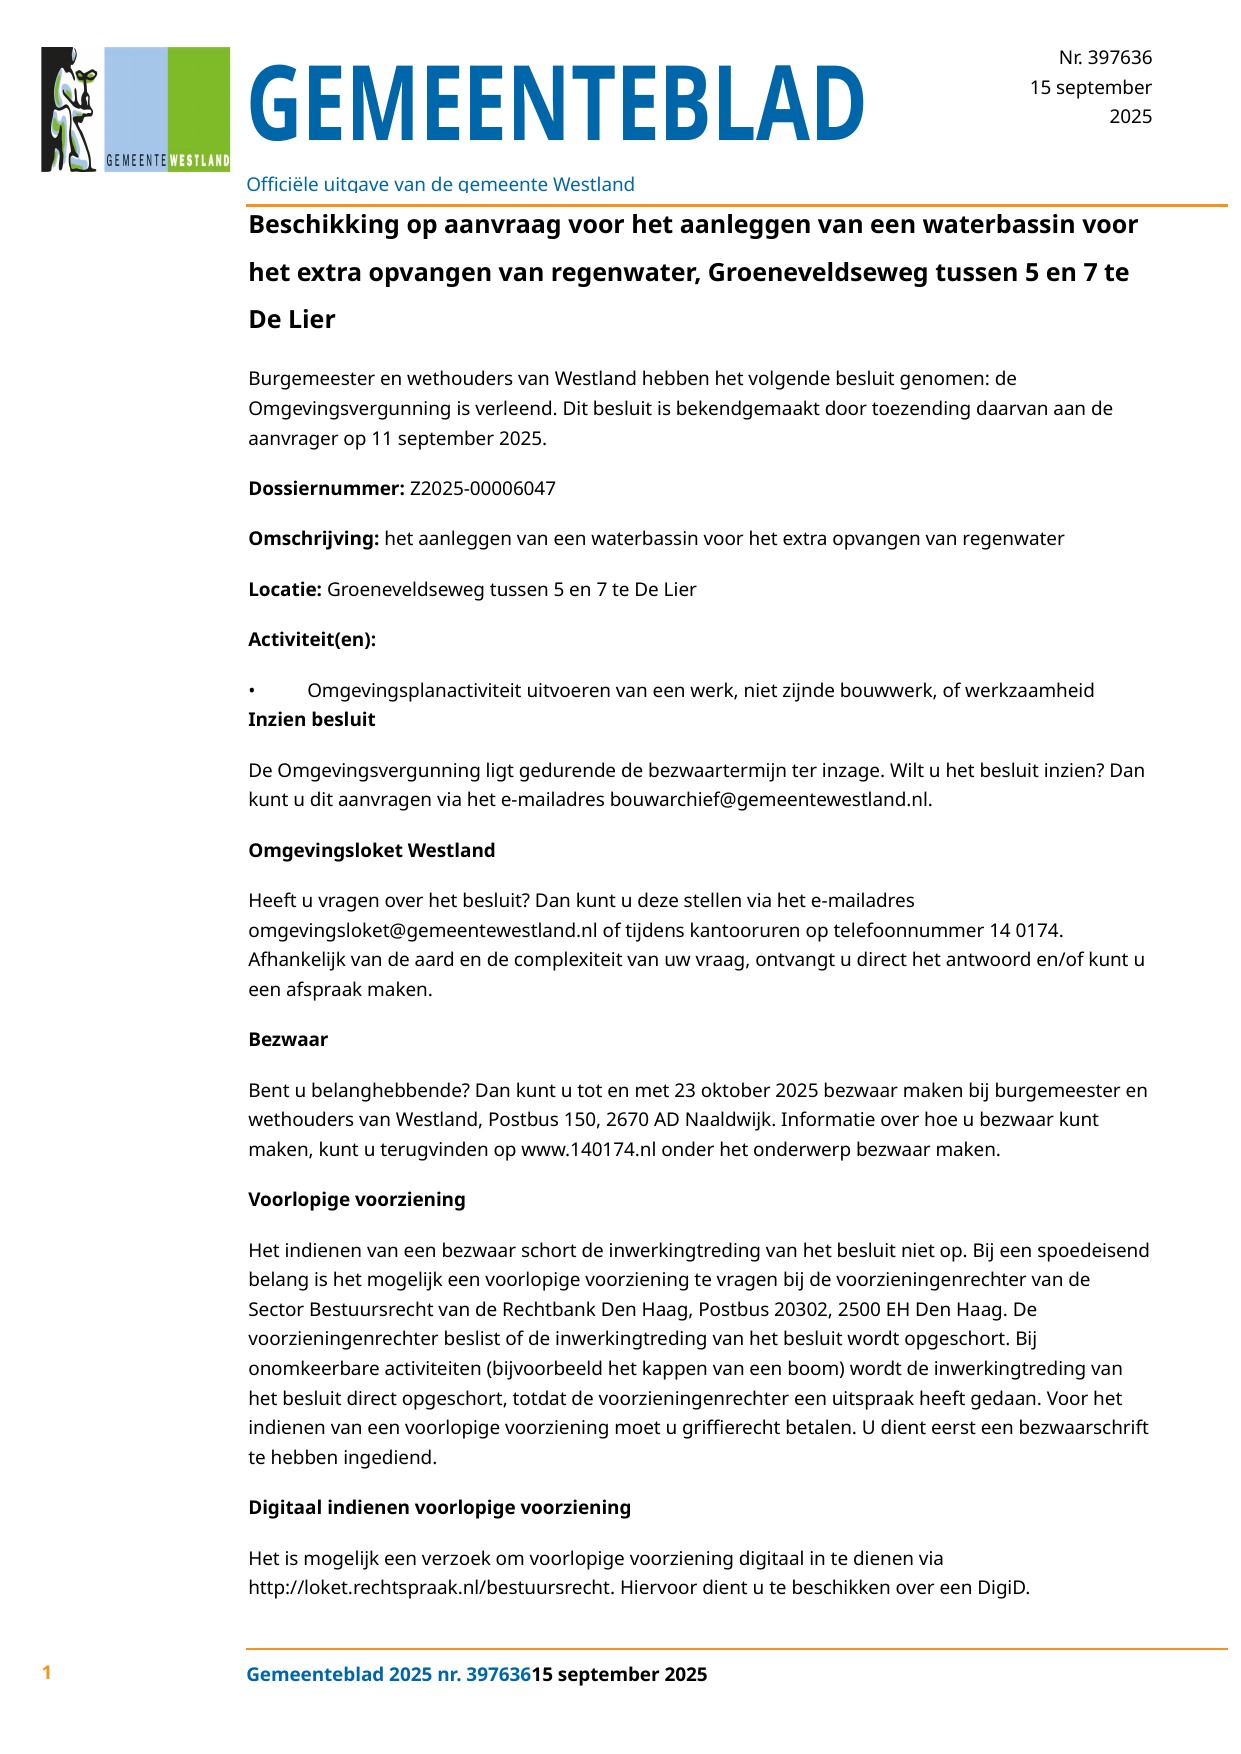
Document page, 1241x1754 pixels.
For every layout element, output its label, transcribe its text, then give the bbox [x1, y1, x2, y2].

text Beschikking op aanvraag voor het aanleggen van een waterbassin voor het extra opvangen van regenwater, Groeneveldseweg tussen 5 en 7 te De Lier [248, 207, 1152, 336]
text Burgemeester en wethouders van Westland hebben het volgende besluit genomen: de Omgevingsvergunning is verleend. Dit besluit is bekendgemaakt door toezending daarvan aan de aanvrager op 11 september 2025. [248, 366, 1152, 450]
text Activiteit(en): [248, 626, 1152, 652]
text Heeft u vragen over het besluit? Dan kunt u deze stellen via het e-mailadres omgevingsloket@gemeentewestland.nl of tijdens kantooruren op telefoonnummer 14 0174. Afhankelijk van de aard en de complexiteit van uw vraag, ontvangt u direct het antwoord en/of kunt u een afspraak maken. [248, 887, 1152, 1002]
text Het is mogelijk een verzoek om voorlopige voorziening digitaal in te dienen via http://loket.rechtspraak.nl/bestuursrecht. Hiervoor dient u te beschikken over een DigiD. [248, 1545, 1152, 1600]
text Omschrijving: het aanleggen van een waterbassin voor het extra opvangen van regenwater [248, 526, 1152, 551]
text Omgevingsloket Westland [248, 837, 1152, 862]
picture [41, 47, 231, 172]
text Inzien besluit [248, 706, 1152, 732]
text Bezwaar [248, 1026, 1152, 1052]
text Digitaal indienen voorlopige voorziening [248, 1494, 1152, 1520]
list Omgevingsplanactiviteit uitvoeren van een werk, niet zijnde bouwwerk, of werkzaamheid [248, 677, 1152, 702]
text Bent u belanghebbende? Dan kunt u tot en met 23 oktober 2025 bezwaar maken bij burgemeester en wethouders van Westland, Postbus 150, 2670 AD Naaldwijk. Informatie over hoe u bezwaar kunt maken, kunt u terugvinden op www.140174.nl onder het onderwerp bezwaar maken. [248, 1077, 1152, 1162]
text De Omgevingsvergunning ligt gedurende de bezwaartermijn ter inzage. Wilt u het besluit inzien? Dan kunt u dit aanvragen via het e-mailadres bouwarchief@gemeentewestland.nl. [248, 757, 1152, 812]
text Dossiernummer: Z2025-00006047 [248, 475, 1152, 501]
text Locatie: Groeneveldseweg tussen 5 en 7 te De Lier [248, 576, 1152, 602]
text Het indienen van een bezwaar schort de inwerkingtreding van het besluit niet op. Bij een spoedeisend belang is het mogelijk een voorlopige voorziening te vragen bij de voorzieningenrechter van de Sector Bestuursrecht van de Rechtbank Den Haag, Postbus 20302, 2500 EH Den Haag. De voorzieningenrechter beslist of de inwerkingtreding van het besluit wordt opgeschort. Bij onomkeerbare activiteiten (bijvoorbeeld het kappen van een boom) wordt de inwerkingtreding van het besluit direct opgeschort, totdat de voorzieningenrechter een uitspraak heeft gedaan. Voor het indienen van een voorlopige voorziening moet u griffierecht betalen. U dient eerst een bezwaarschrift te hebben ingediend. [248, 1237, 1152, 1469]
text Voorlopige voorziening [248, 1186, 1152, 1212]
